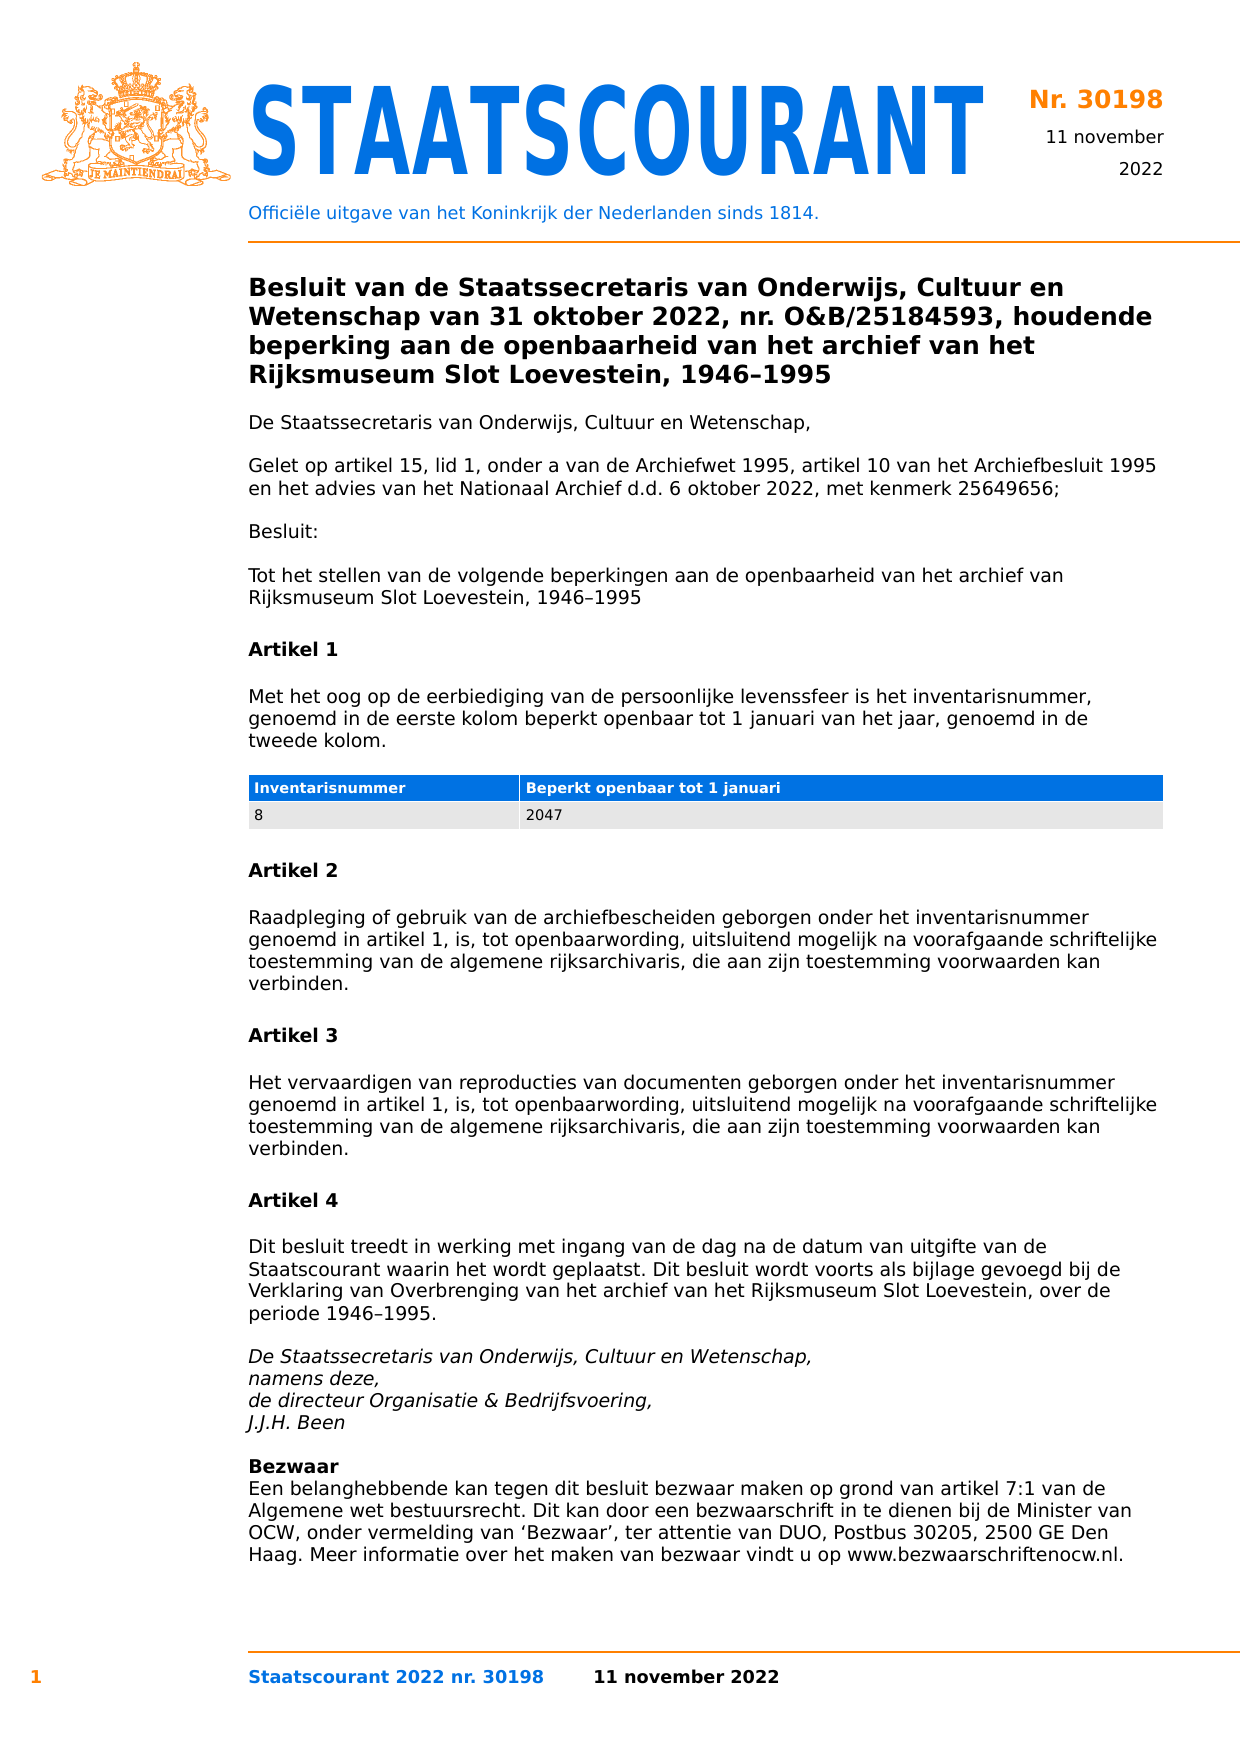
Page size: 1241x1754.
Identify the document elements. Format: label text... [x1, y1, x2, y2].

text Een belanghebbende kan tegen dit besluit bezwaar maken op grond van artikel 7:1 van de Algemene wet bestuursrecht. Dit kan door een bezwaarschrift in te dienen bij de Minister van OCW, onder vermelding van ‘Bezwaar’, ter attentie van DUO, Postbus 30205, 2500 GE Den Haag. Meer informatie over het maken van bezwaar vindt u op www.bezwaarschriftenocw.nl. [248, 1478, 1163, 1566]
text Met het oog op de eerbiediging van de persoonlijke levenssfeer is het inventarisnummer, genoemd in de eerste kolom beperkt openbaar tot 1 januari van het jaar, genoemd in de tweede kolom. [248, 686, 1163, 752]
table_cell 11 november [998, 121, 1240, 153]
text Gelet op artikel 15, lid 1, onder a van de Archiefwet 1995, artikel 10 van het Archiefbesluit 1995 en het advies van het Nationaal Archief d.d. 6 oktober 2022, met kenmerk 25649656; [248, 455, 1163, 499]
subtitle Artikel 3 [248, 1024, 1163, 1047]
table_cell 8 [249, 802, 519, 829]
text Bezwaar [248, 1456, 1163, 1478]
table_cell 2022 [998, 153, 1240, 203]
table_header [25, 62, 248, 241]
table_header STAATSCOURANT [248, 62, 998, 203]
table_cell Officiële uitgave van het Koninkrijk der Nederlanden sinds 1814. [248, 203, 1240, 241]
table_header Beperkt openbaar tot 1 januari [520, 775, 1163, 801]
text Tot het stellen van de volgende beperkingen aan de openbaarheid van het archief van Rijksmuseum Slot Loevestein, 1946–1995 [248, 565, 1163, 609]
picture [41, 62, 231, 186]
text Raadpleging of gebruik van de archiefbescheiden geborgen onder het inventarisnummer genoemd in artikel 1, is, tot openbaarwording, uitsluitend mogelijk na voorafgaande schriftelijke toestemming van de algemene rijksarchivaris, die aan zijn toestemming voorwaarden kan verbinden. [248, 907, 1163, 994]
table_cell 2047 [520, 802, 1163, 829]
table_header Inventarisnummer [249, 775, 519, 801]
text De Staatssecretaris van Onderwijs, Cultuur en Wetenschap, [248, 412, 1163, 433]
text Dit besluit treedt in werking met ingang van de dag na de datum van uitgifte van de Staatscourant waarin het wordt geplaatst. Dit besluit wordt voorts als bijlage gevoegd bij de Verklaring van Overbrenging van het archief van het Rijksmuseum Slot Loevestein, over de periode 1946–1995. [248, 1236, 1163, 1324]
subtitle Artikel 2 [248, 860, 1163, 882]
text Het vervaardigen van reproducties van documenten geborgen onder het inventarisnummer genoemd in artikel 1, is, tot openbaarwording, uitsluitend mogelijk na voorafgaande schriftelijke toestemming van de algemene rijksarchivaris, die aan zijn toestemming voorwaarden kan verbinden. [248, 1072, 1163, 1159]
text De Staatssecretaris van Onderwijs, Cultuur en Wetenschap, namens deze, de directeur Organisatie & Bedrijfsvoering, J.J.H. Been [248, 1346, 1163, 1434]
subtitle Besluit van de Staatssecretaris van Onderwijs, Cultuur en Wetenschap van 31 oktober 2022, nr. O&B/25184593, houdende beperking aan de openbaarheid van het archief van het Rijksmuseum Slot Loevestein, 1946–1995 [248, 273, 1163, 390]
text Besluit: [248, 521, 1163, 543]
table_header Nr. 30198 [998, 62, 1240, 121]
subtitle Artikel 1 [248, 639, 1163, 661]
subtitle Artikel 4 [248, 1189, 1163, 1211]
